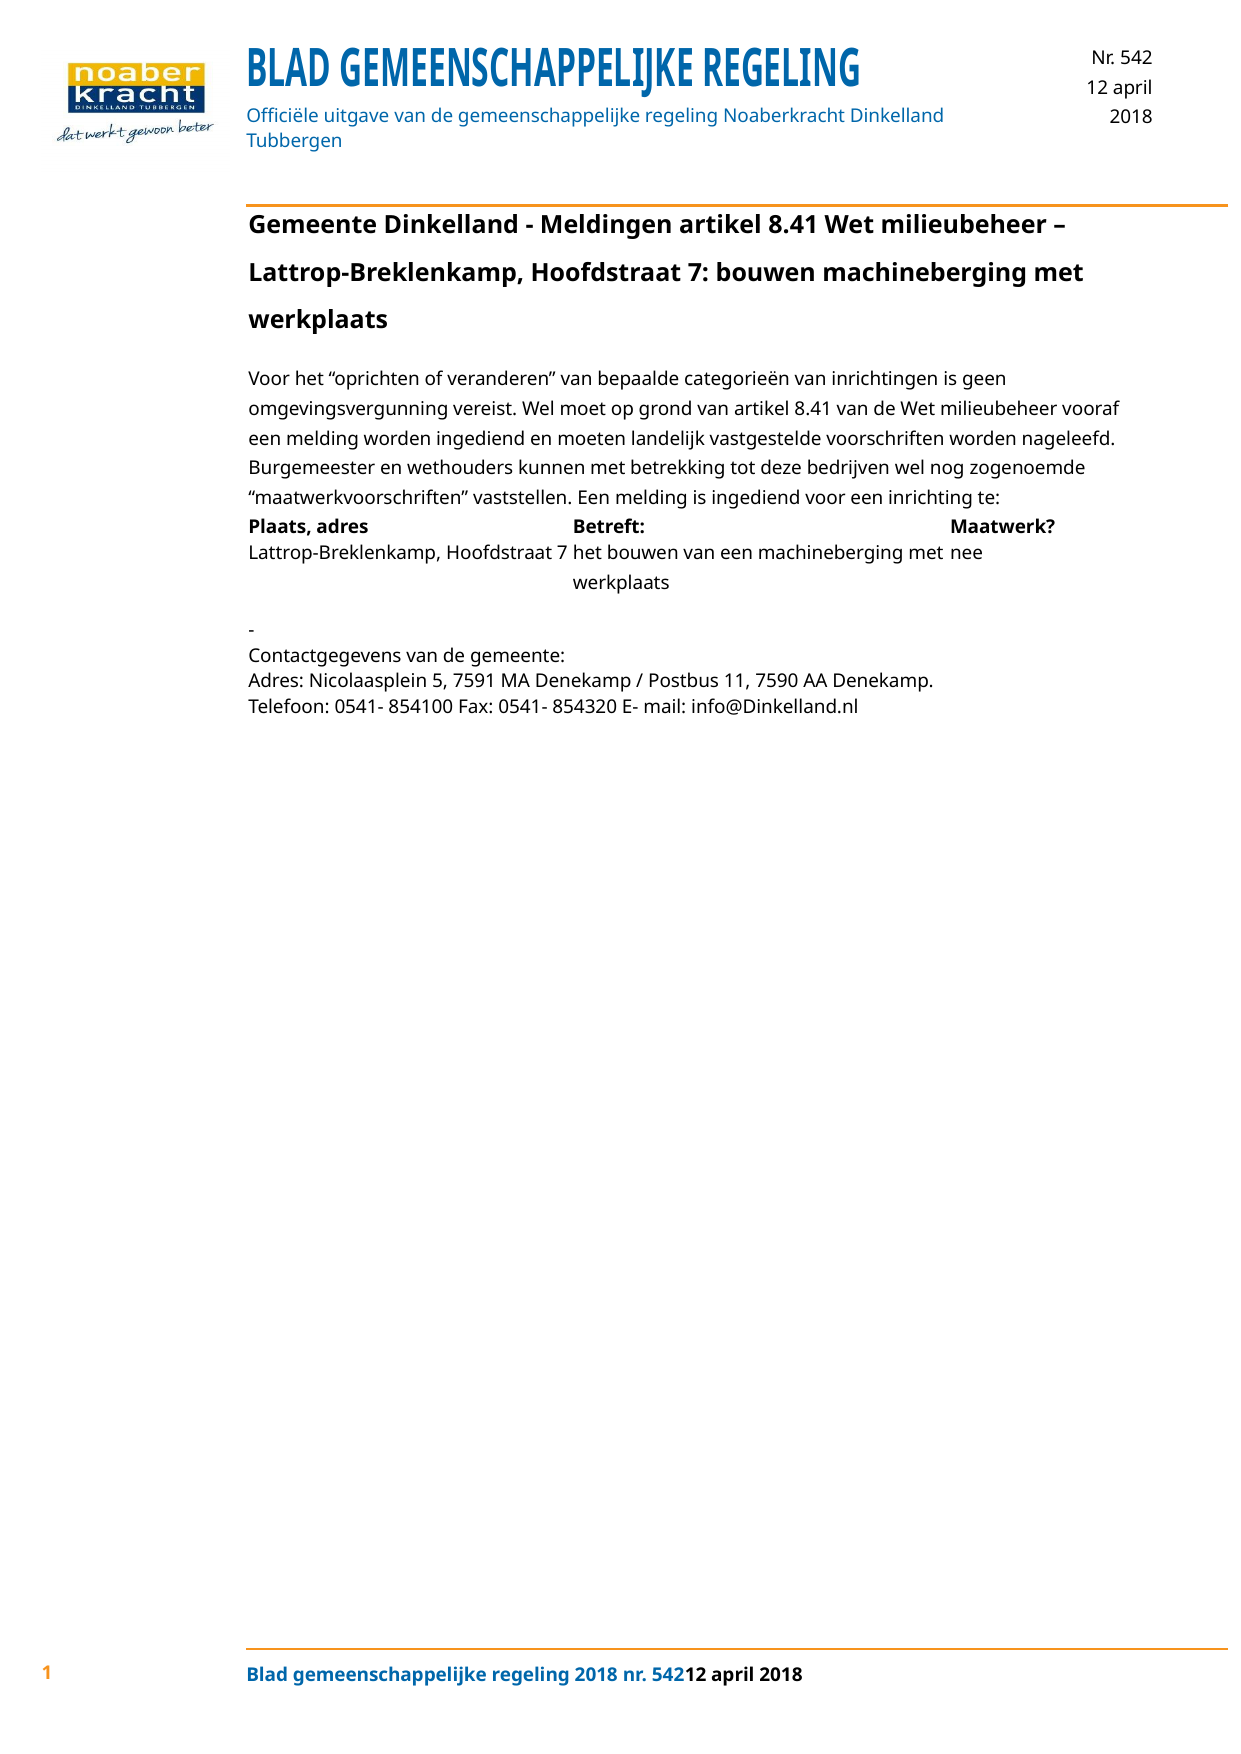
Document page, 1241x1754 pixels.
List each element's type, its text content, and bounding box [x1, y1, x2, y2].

table_header Plaats, adres [248, 514, 573, 539]
table_cell nee [950, 539, 1152, 594]
text Adres: Nicolaasplein 5, 7591 MA Denekamp / Postbus 11, 7590 AA Denekamp. [248, 667, 1152, 693]
text Gemeente Dinkelland - Meldingen artikel 8.41 Wet milieubeheer – Lattrop-Breklenkamp, Hoofdstraat 7: bouwen machineberging met werkplaats [248, 207, 1152, 336]
table_cell het bouwen van een machineberging met werkplaats [573, 539, 950, 594]
table_cell Lattrop-Breklenkamp, Hoofdstraat 7 [248, 539, 573, 594]
text Voor het “oprichten of veranderen” van bepaalde categorieën van inrichtingen is geen omgevingsvergunning vereist. Wel moet op grond van artikel 8.41 van de Wet milieubeheer vooraf een melding worden ingediend en moeten landelijk vastgestelde voorschriften worden nageleefd. Burgemeester en wethouders kunnen met betrekking tot deze bedrijven wel nog zogenoemde “maatwerkvoorschriften” vaststellen. Een melding is ingediend voor een inrichting te: [248, 366, 1152, 509]
table_header Maatwerk? [950, 514, 1152, 539]
table_header Betreft: [573, 514, 950, 539]
text Telefoon: 0541- 854100 Fax: 0541- 854320 E- mail: info@Dinkelland.nl [248, 693, 1152, 719]
text Contactgegevens van de gemeente: [248, 642, 1152, 667]
picture [41, 47, 231, 172]
text - [248, 616, 1152, 642]
